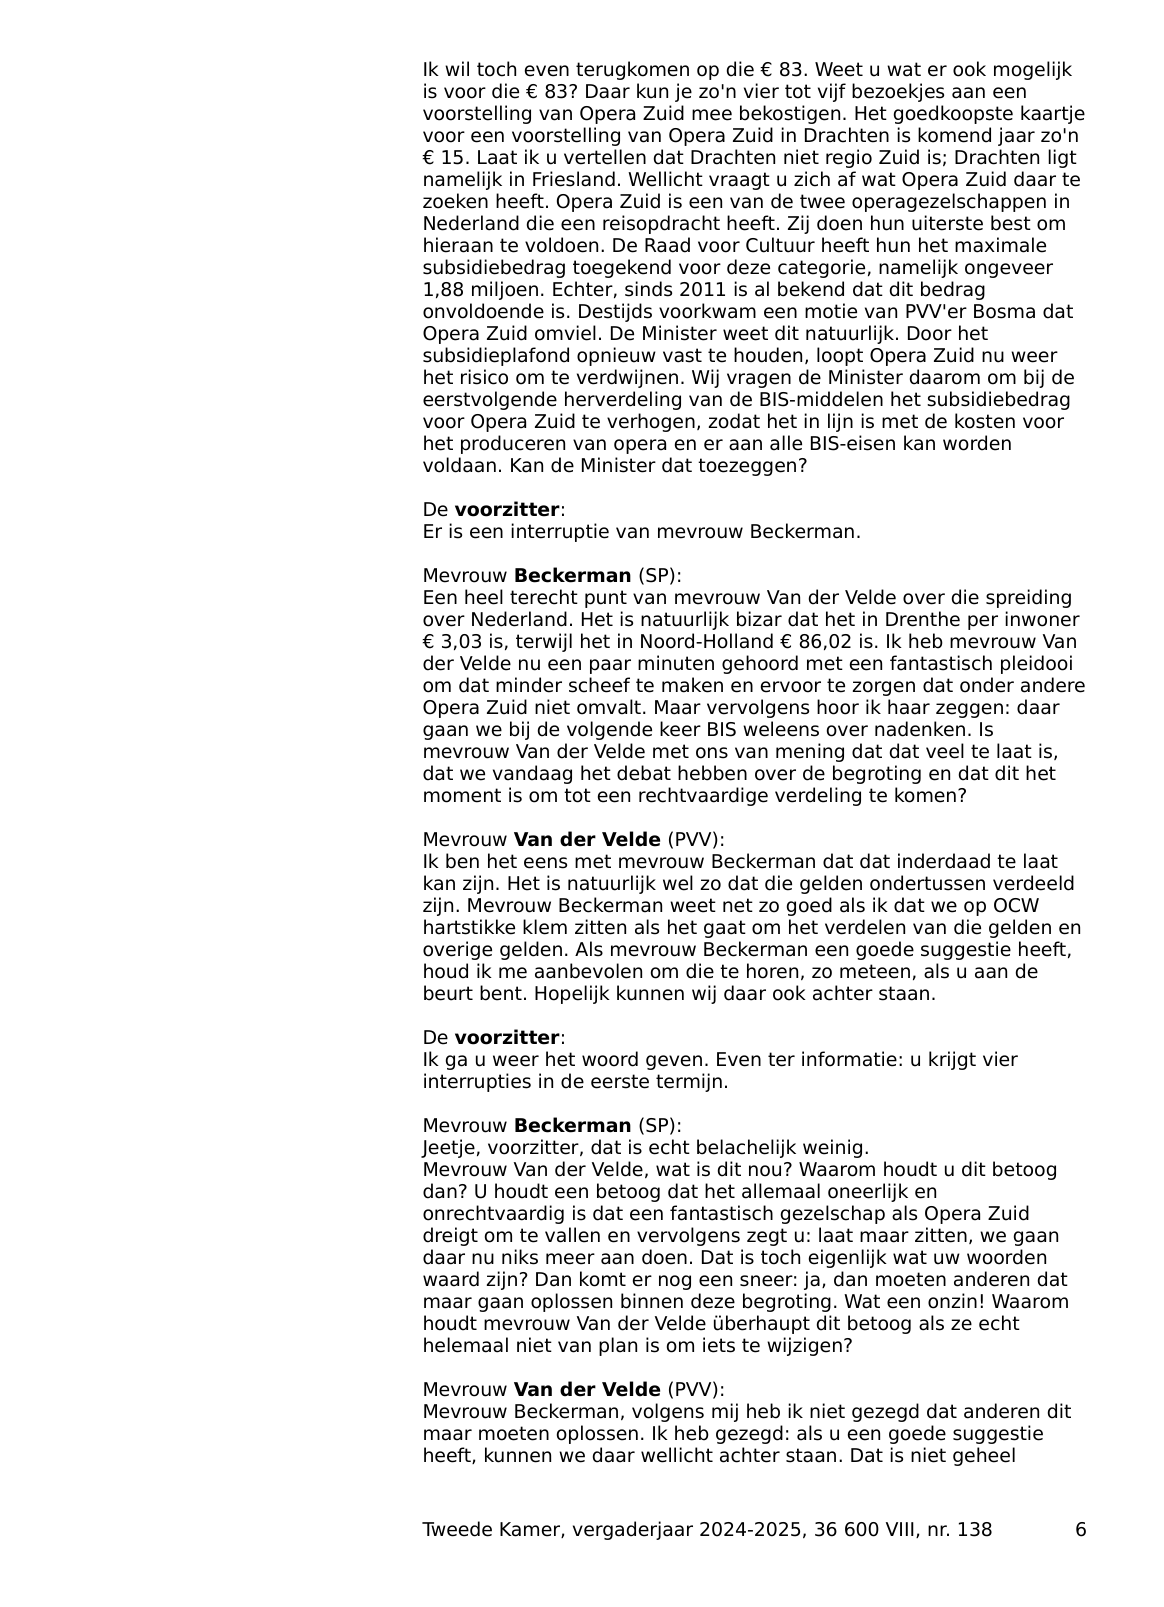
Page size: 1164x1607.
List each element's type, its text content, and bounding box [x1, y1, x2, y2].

text De voorzitter: [422, 1027, 1087, 1049]
text Ik ga u weer het woord geven. Even ter informatie: u krijgt vier interrupties in de eerste termijn. [422, 1049, 1087, 1093]
text Mevrouw Beckerman (SP): [422, 565, 1087, 587]
text Mevrouw Beckerman, volgens mij heb ik niet gezegd dat anderen dit maar moeten oplossen. Ik heb gezegd: als u een goede suggestie heeft, kunnen we daar wellicht achter staan. Dat is niet geheel [422, 1401, 1087, 1467]
text Mevrouw Van der Velde (PVV): [422, 1379, 1087, 1401]
text Een heel terecht punt van mevrouw Van der Velde over die spreiding over Nederland. Het is natuurlijk bizar dat het in Drenthe per inwoner € 3,03 is, terwijl het in Noord-Holland € 86,02 is. Ik heb mevrouw Van der Velde nu een paar minuten gehoord met een fantastisch pleidooi om dat minder scheef te maken en ervoor te zorgen dat onder andere Opera Zuid niet omvalt. Maar vervolgens hoor ik haar zeggen: daar gaan we bij de volgende keer BIS weleens over nadenken. Is mevrouw Van der Velde met ons van mening dat dat veel te laat is, dat we vandaag het debat hebben over de begroting en dat dit het moment is om tot een rechtvaardige verdeling te komen? [422, 587, 1087, 807]
text Er is een interruptie van mevrouw Beckerman. [422, 521, 1087, 543]
text Ik wil toch even terugkomen op die € 83. Weet u wat er ook mogelijk is voor die € 83? Daar kun je zo'n vier tot vijf bezoekjes aan een voorstelling van Opera Zuid mee bekostigen. Het goedkoopste kaartje voor een voorstelling van Opera Zuid in Drachten is komend jaar zo'n € 15. Laat ik u vertellen dat Drachten niet regio Zuid is; Drachten ligt namelijk in Friesland. Wellicht vraagt u zich af wat Opera Zuid daar te zoeken heeft. Opera Zuid is een van de twee operagezelschappen in Nederland die een reisopdracht heeft. Zij doen hun uiterste best om hieraan te voldoen. De Raad voor Cultuur heeft hun het maximale subsidiebedrag toegekend voor deze categorie, namelijk ongeveer 1,88 miljoen. Echter, sinds 2011 is al bekend dat dit bedrag onvoldoende is. Destijds voorkwam een motie van PVV'er Bosma dat Opera Zuid omviel. De Minister weet dit natuurlijk. Door het subsidieplafond opnieuw vast te houden, loopt Opera Zuid nu weer het risico om te verdwijnen. Wij vragen de Minister daarom om bij de eerstvolgende herverdeling van de BIS-middelen het subsidiebedrag voor Opera Zuid te verhogen, zodat het in lijn is met de kosten voor het produceren van opera en er aan alle BIS-eisen kan worden voldaan. Kan de Minister dat toezeggen? [422, 59, 1087, 477]
text De voorzitter: [422, 499, 1087, 521]
text Jeetje, voorzitter, dat is echt belachelijk weinig. [422, 1137, 1087, 1159]
text Ik ben het eens met mevrouw Beckerman dat dat inderdaad te laat kan zijn. Het is natuurlijk wel zo dat die gelden ondertussen verdeeld zijn. Mevrouw Beckerman weet net zo goed als ik dat we op OCW hartstikke klem zitten als het gaat om het verdelen van die gelden en overige gelden. Als mevrouw Beckerman een goede suggestie heeft, houd ik me aanbevolen om die te horen, zo meteen, als u aan de beurt bent. Hopelijk kunnen wij daar ook achter staan. [422, 851, 1087, 1005]
text Mevrouw Beckerman (SP): [422, 1115, 1087, 1137]
text Mevrouw Van der Velde, wat is dit nou? Waarom houdt u dit betoog dan? U houdt een betoog dat het allemaal oneerlijk en onrechtvaardig is dat een fantastisch gezelschap als Opera Zuid dreigt om te vallen en vervolgens zegt u: laat maar zitten, we gaan daar nu niks meer aan doen. Dat is toch eigenlijk wat uw woorden waard zijn? Dan komt er nog een sneer: ja, dan moeten anderen dat maar gaan oplossen binnen deze begroting. Wat een onzin! Waarom houdt mevrouw Van der Velde überhaupt dit betoog als ze echt helemaal niet van plan is om iets te wijzigen? [422, 1159, 1087, 1357]
text Mevrouw Van der Velde (PVV): [422, 829, 1087, 851]
